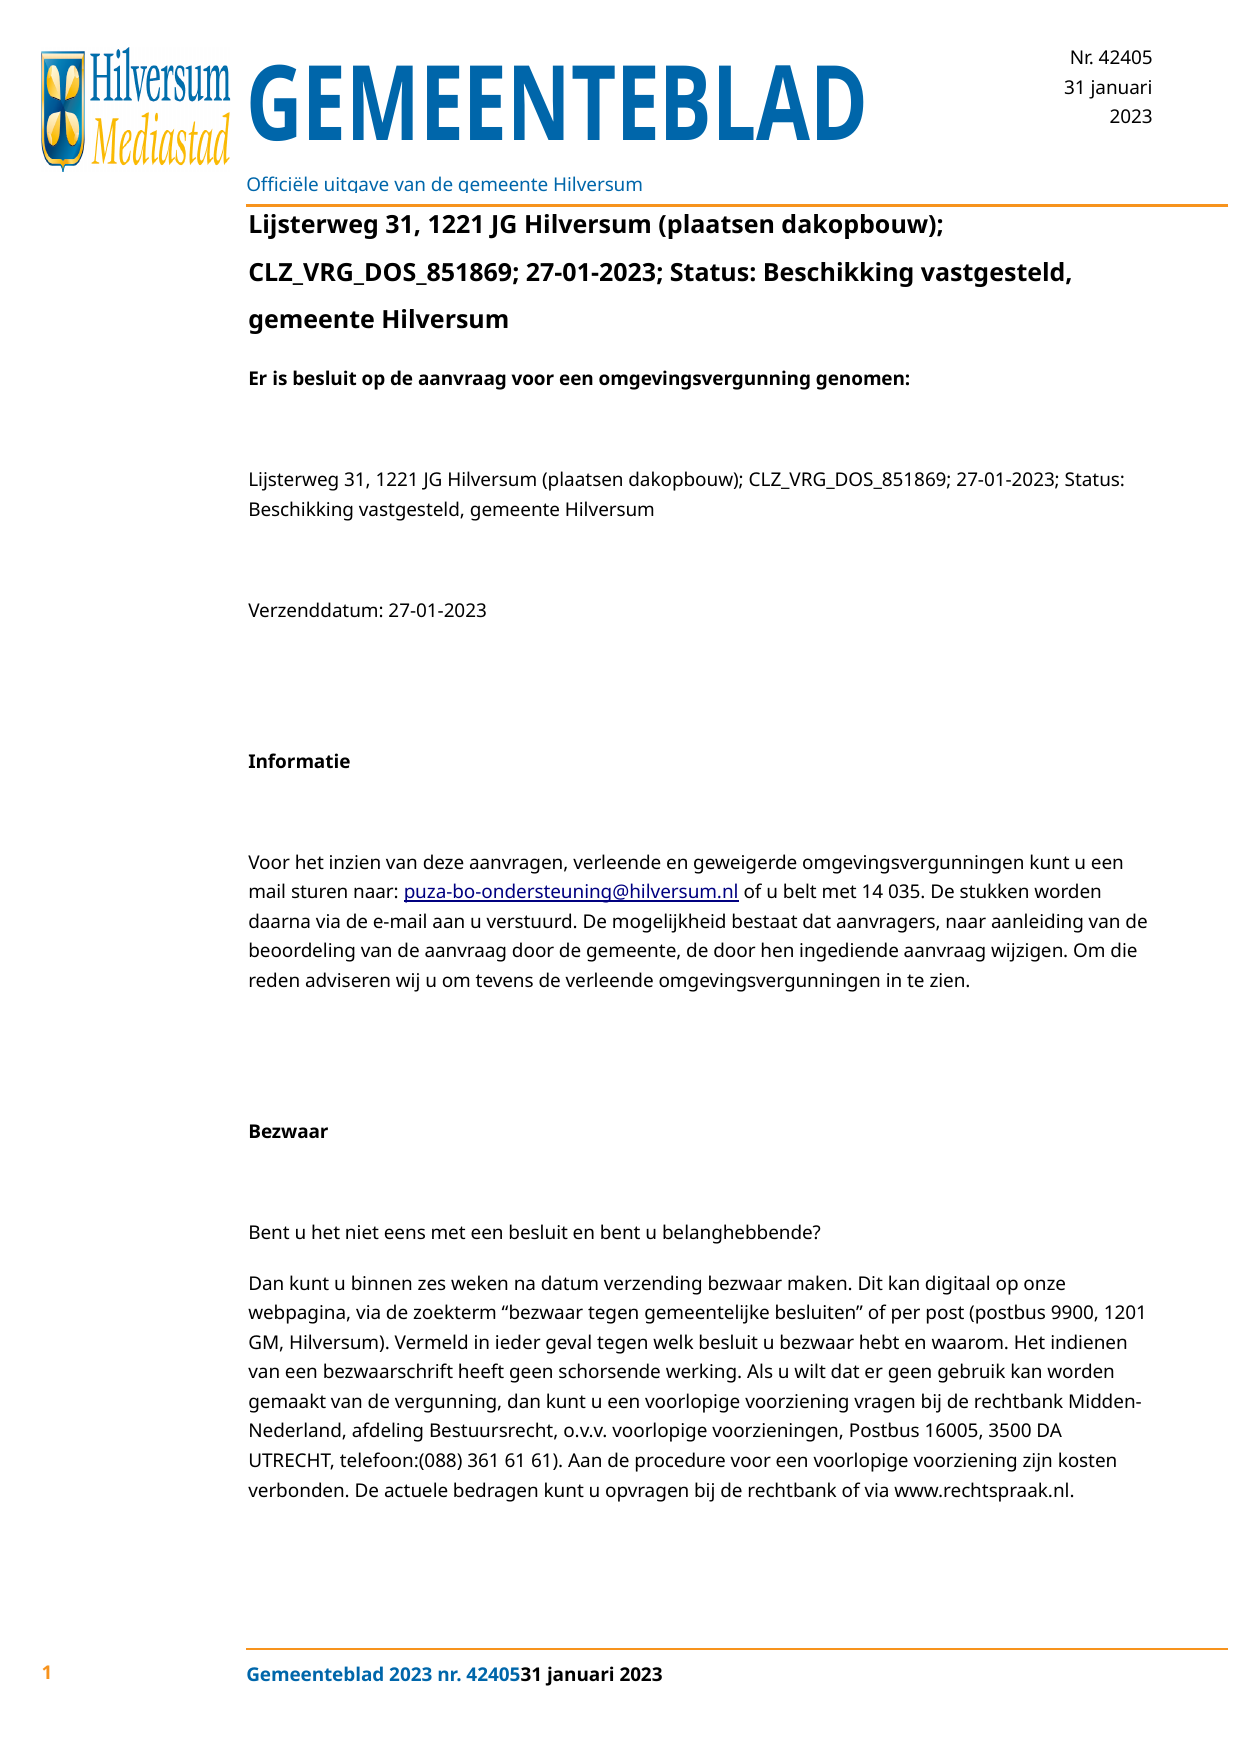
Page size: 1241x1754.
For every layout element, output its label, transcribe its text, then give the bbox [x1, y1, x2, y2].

text Informatie [248, 748, 1152, 774]
picture [41, 47, 231, 172]
text Bezwaar [248, 1118, 1152, 1144]
text Verzenddatum: 27-01-2023 [248, 597, 1152, 622]
text Dan kunt u binnen zes weken na datum verzending bezwaar maken. Dit kan digitaal op onze webpagina, via de zoekterm “bezwaar tegen gemeentelijke besluiten” of per post (postbus 9900, 1201 GM, Hilversum). Vermeld in ieder geval tegen welk besluit u bezwaar hebt en waarom. Het indienen van een bezwaarschrift heeft geen schorsende werking. Als u wilt dat er geen gebruik kan worden gemaakt van de vergunning, dan kunt u een voorlopige voorziening vragen bij de rechtbank Midden-Nederland, afdeling Bestuursrecht, o.v.v. voorlopige voorzieningen, Postbus 16005, 3500 DA UTRECHT, telefoon:(088) 361 61 61). Aan de procedure voor een voorlopige voorziening zijn kosten verbonden. De actuele bedragen kunt u opvragen bij de rechtbank of via www.rechtspraak.nl. [248, 1270, 1152, 1502]
text Voor het inzien van deze aanvragen, verleende en geweigerde omgevingsvergunningen kunt u een mail sturen naar: puza-bo-ondersteuning@hilversum.nl of u belt met 14 035. De stukken worden daarna via de e-mail aan u verstuurd. De mogelijkheid bestaat dat aanvragers, naar aanleiding van de beoordeling van de aanvraag door de gemeente, de door hen ingediende aanvraag wijzigen. Om die reden adviseren wij u om tevens de verleende omgevingsvergunningen in te zien. [248, 849, 1152, 993]
text Er is besluit op de aanvraag voor een omgevingsvergunning genomen: [248, 366, 1152, 391]
text Lijsterweg 31, 1221 JG Hilversum (plaatsen dakopbouw); CLZ_VRG_DOS_851869; 27-01-2023; Status: Beschikking vastgesteld, gemeente Hilversum [248, 466, 1152, 522]
text Bent u het niet eens met een besluit en bent u belanghebbende? [248, 1219, 1152, 1245]
text Lijsterweg 31, 1221 JG Hilversum (plaatsen dakopbouw); CLZ_VRG_DOS_851869; 27-01-2023; Status: Beschikking vastgesteld, gemeente Hilversum [248, 207, 1152, 336]
